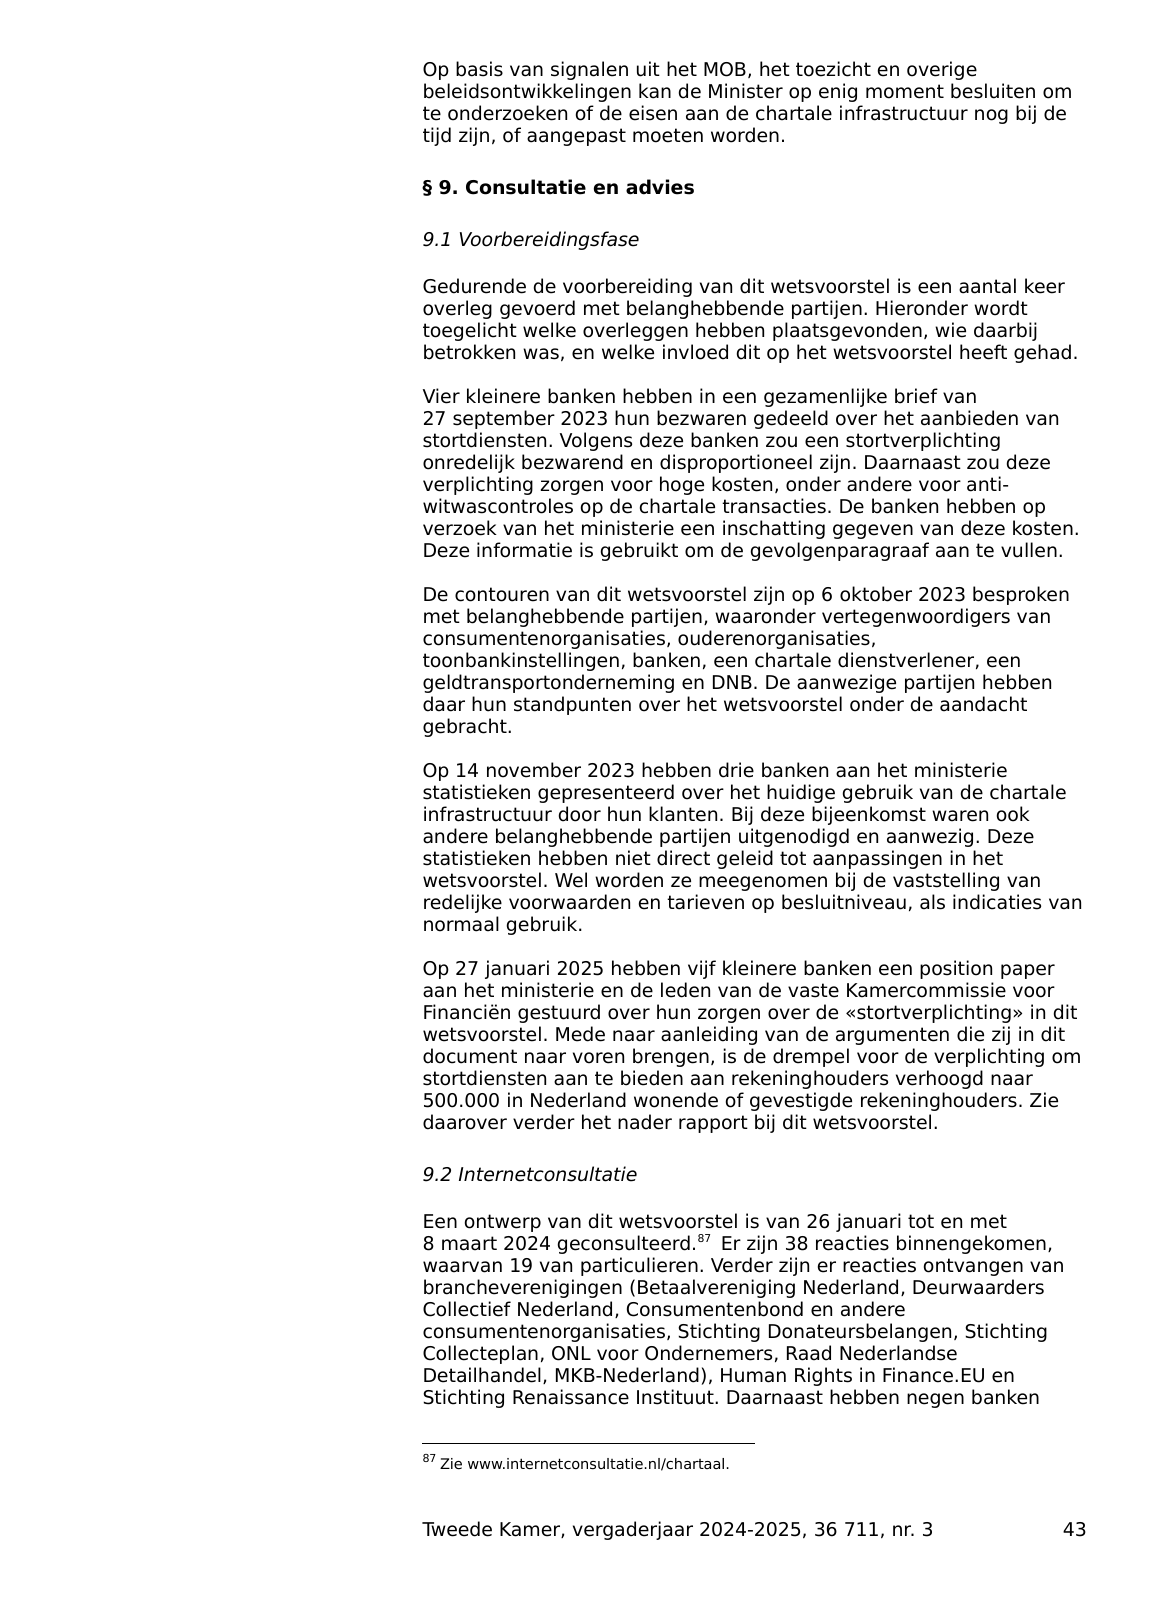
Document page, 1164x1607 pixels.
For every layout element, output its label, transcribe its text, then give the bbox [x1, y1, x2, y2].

text Gedurende de voorbereiding van dit wetsvoorstel is een aantal keer overleg gevoerd met belanghebbende partijen. Hieronder wordt toegelicht welke overleggen hebben plaatsgevonden, wie daarbij betrokken was, en welke invloed dit op het wetsvoorstel heeft gehad. [422, 276, 1087, 364]
text Op basis van signalen uit het MOB, het toezicht en overige beleidsontwikkelingen kan de Minister op enig moment besluiten om te onderzoeken of de eisen aan de chartale infrastructuur nog bij de tijd zijn, of aangepast moeten worden. [422, 59, 1087, 147]
subtitle 9.2 Internetconsultatie [422, 1164, 1087, 1186]
text Zie www.internetconsultatie.nl/chartaal. [422, 1452, 1087, 1474]
subtitle 9.1 Voorbereidingsfase [422, 229, 1087, 251]
subtitle § 9. Consultatie en advies [422, 177, 1087, 199]
text Vier kleinere banken hebben in een gezamenlijke brief van 27 september 2023 hun bezwaren gedeeld over het aanbieden van stortdiensten. Volgens deze banken zou een stortverplichting onredelijk bezwarend en disproportioneel zijn. Daarnaast zou deze verplichting zorgen voor hoge kosten, onder andere voor anti-witwascontroles op de chartale transacties. De banken hebben op verzoek van het ministerie een inschatting gegeven van deze kosten. Deze informatie is gebruikt om de gevolgenparagraaf aan te vullen. [422, 386, 1087, 562]
text Een ontwerp van dit wetsvoorstel is van 26 januari tot en met 8 maart 2024 geconsulteerd. Er zijn 38 reacties binnengekomen, waarvan 19 van particulieren. Verder zijn er reacties ontvangen van brancheverenigingen (Betaalvereniging Nederland, Deurwaarders Collectief Nederland, Consumentenbond en andere consumentenorganisaties, Stichting Donateursbelangen, Stichting Collecteplan, ONL voor Ondernemers, Raad Nederlandse Detailhandel, MKB-Nederland), Human Rights in Finance.EU en Stichting Renaissance Instituut. Daarnaast hebben negen banken [422, 1211, 1087, 1409]
text Op 27 januari 2025 hebben vijf kleinere banken een position paper aan het ministerie en de leden van de vaste Kamercommissie voor Financiën gestuurd over hun zorgen over de «stortverplichting» in dit wetsvoorstel. Mede naar aanleiding van de argumenten die zij in dit document naar voren brengen, is de drempel voor de verplichting om stortdiensten aan te bieden aan rekeninghouders verhoogd naar 500.000 in Nederland wonende of gevestigde rekeninghouders. Zie daarover verder het nader rapport bij dit wetsvoorstel. [422, 958, 1087, 1134]
text Op 14 november 2023 hebben drie banken aan het ministerie statistieken gepresenteerd over het huidige gebruik van de chartale infrastructuur door hun klanten. Bij deze bijeenkomst waren ook andere belanghebbende partijen uitgenodigd en aanwezig. Deze statistieken hebben niet direct geleid tot aanpassingen in het wetsvoorstel. Wel worden ze meegenomen bij de vaststelling van redelijke voorwaarden en tarieven op besluitniveau, als indicaties van normaal gebruik. [422, 760, 1087, 936]
text De contouren van dit wetsvoorstel zijn op 6 oktober 2023 besproken met belanghebbende partijen, waaronder vertegenwoordigers van consumentenorganisaties, ouderenorganisaties, toonbankinstellingen, banken, een chartale dienstverlener, een geldtransportonderneming en DNB. De aanwezige partijen hebben daar hun standpunten over het wetsvoorstel onder de aandacht gebracht. [422, 584, 1087, 738]
